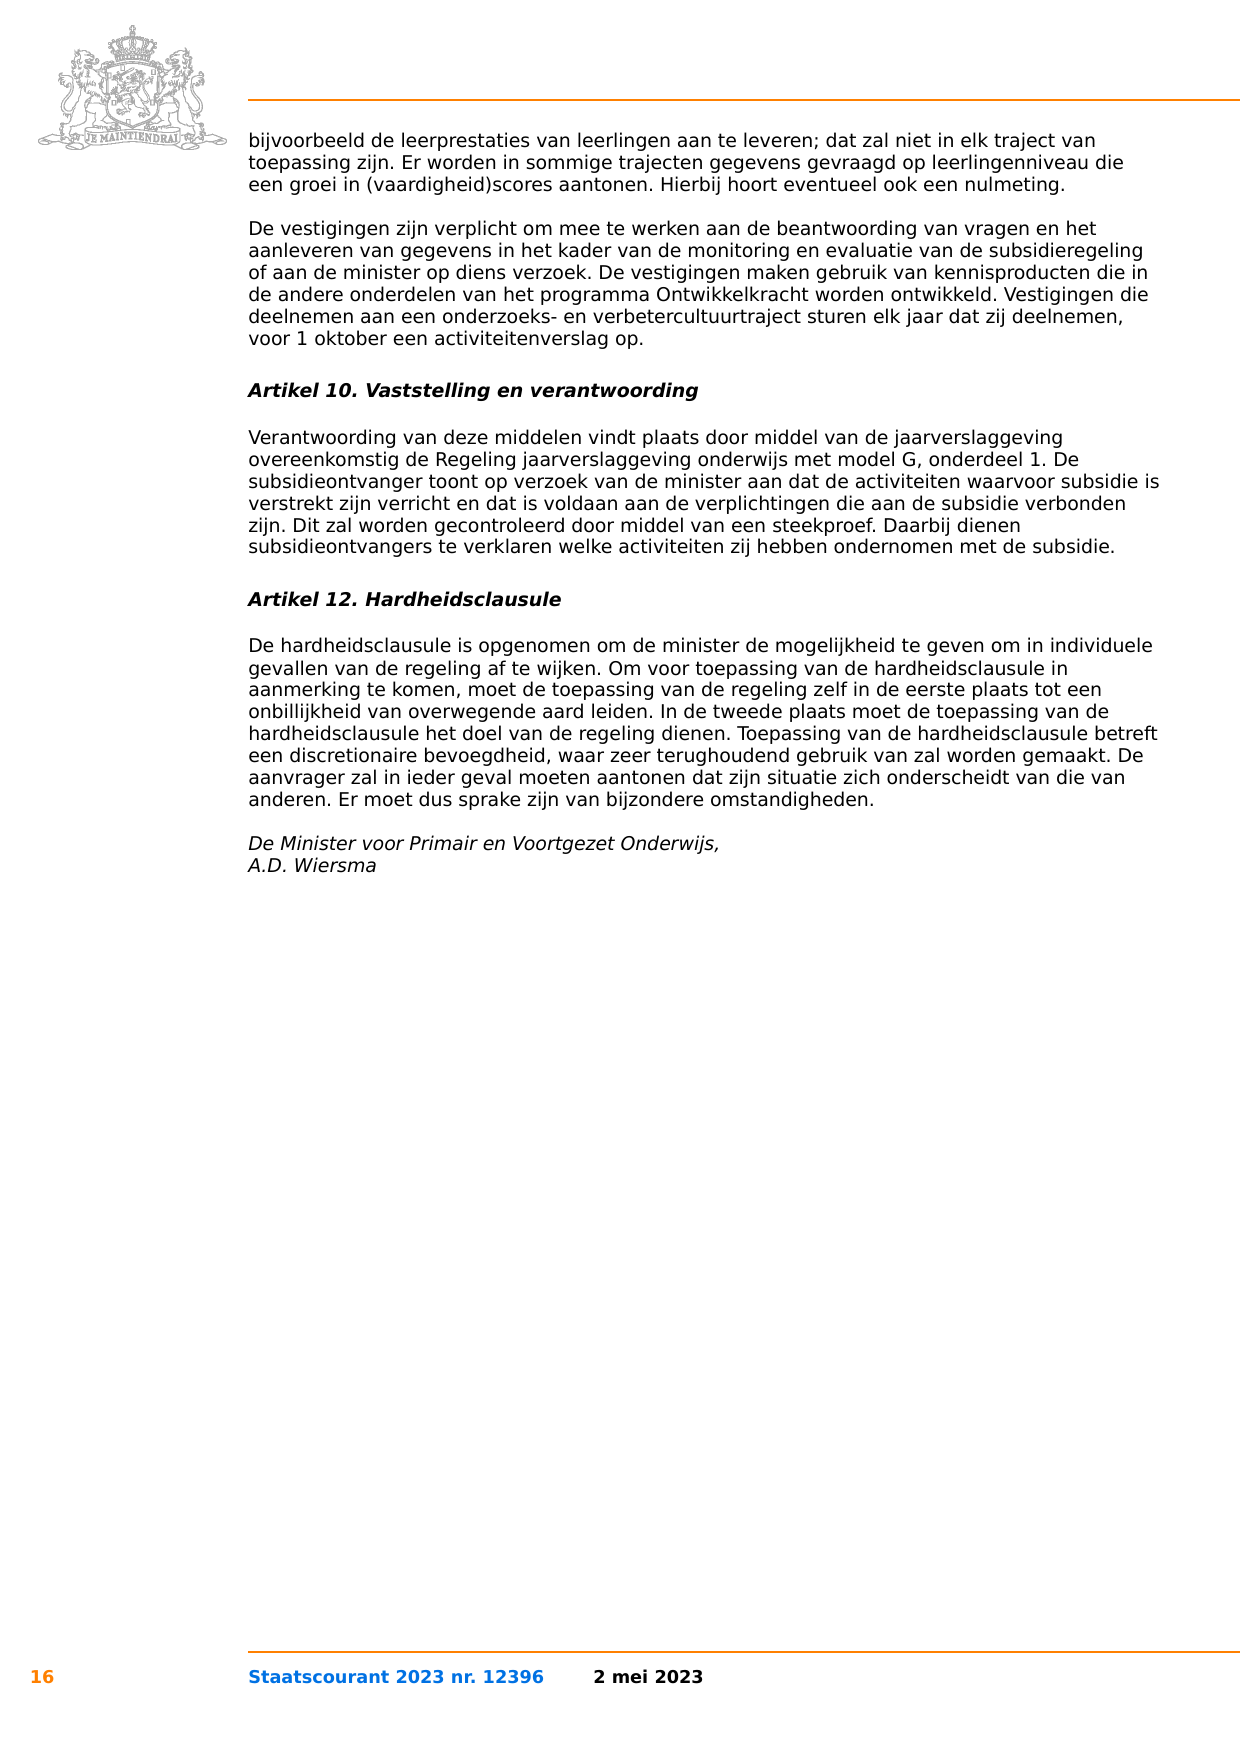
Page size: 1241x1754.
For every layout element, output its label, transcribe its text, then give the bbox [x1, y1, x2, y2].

text bijvoorbeeld de leerprestaties van leerlingen aan te leveren; dat zal niet in elk traject van toepassing zijn. Er worden in sommige trajecten gegevens gevraagd op leerlingenniveau die een groei in (vaardigheid)scores aantonen. Hierbij hoort eventueel ook een nulmeting. [248, 130, 1163, 196]
subtitle Artikel 10. Vaststelling en verantwoording [248, 379, 1163, 402]
text De hardheidsclausule is opgenomen om de minister de mogelijkheid te geven om in individuele gevallen van de regeling af te wijken. Om voor toepassing van de hardheidsclausule in aanmerking te komen, moet de toepassing van de regeling zelf in de eerste plaats tot een onbillijkheid van overwegende aard leiden. In de tweede plaats moet de toepassing van de hardheidsclausule het doel van de regeling dienen. Toepassing van de hardheidsclausule betreft een discretionaire bevoegdheid, waar zeer terughoudend gebruik van zal worden gemaakt. De aanvrager zal in ieder geval moeten aantonen dat zijn situatie zich onderscheidt van die van anderen. Er moet dus sprake zijn van bijzondere omstandigheden. [248, 635, 1163, 811]
text De Minister voor Primair en Voortgezet Onderwijs, A.D. Wiersma [248, 833, 1163, 877]
text Verantwoording van deze middelen vindt plaats door middel van de jaarverslaggeving overeenkomstig de Regeling jaarverslaggeving onderwijs met model G, onderdeel 1. De subsidieontvanger toont op verzoek van de minister aan dat de activiteiten waarvoor subsidie is verstrekt zijn verricht en dat is voldaan aan de verplichtingen die aan de subsidie verbonden zijn. Dit zal worden gecontroleerd door middel van een steekproef. Daarbij dienen subsidieontvangers te verklaren welke activiteiten zij hebben ondernomen met de subsidie. [248, 427, 1163, 558]
picture [38, 25, 227, 150]
text De vestigingen zijn verplicht om mee te werken aan de beantwoording van vragen en het aanleveren van gegevens in het kader van de monitoring en evaluatie van de subsidieregeling of aan de minister op diens verzoek. De vestigingen maken gebruik van kennisproducten die in de andere onderdelen van het programma Ontwikkelkracht worden ontwikkeld. Vestigingen die deelnemen aan een onderzoeks- en verbetercultuurtraject sturen elk jaar dat zij deelnemen, voor 1 oktober een activiteitenverslag op. [248, 218, 1163, 349]
subtitle Artikel 12. Hardheidsclausule [248, 588, 1163, 610]
